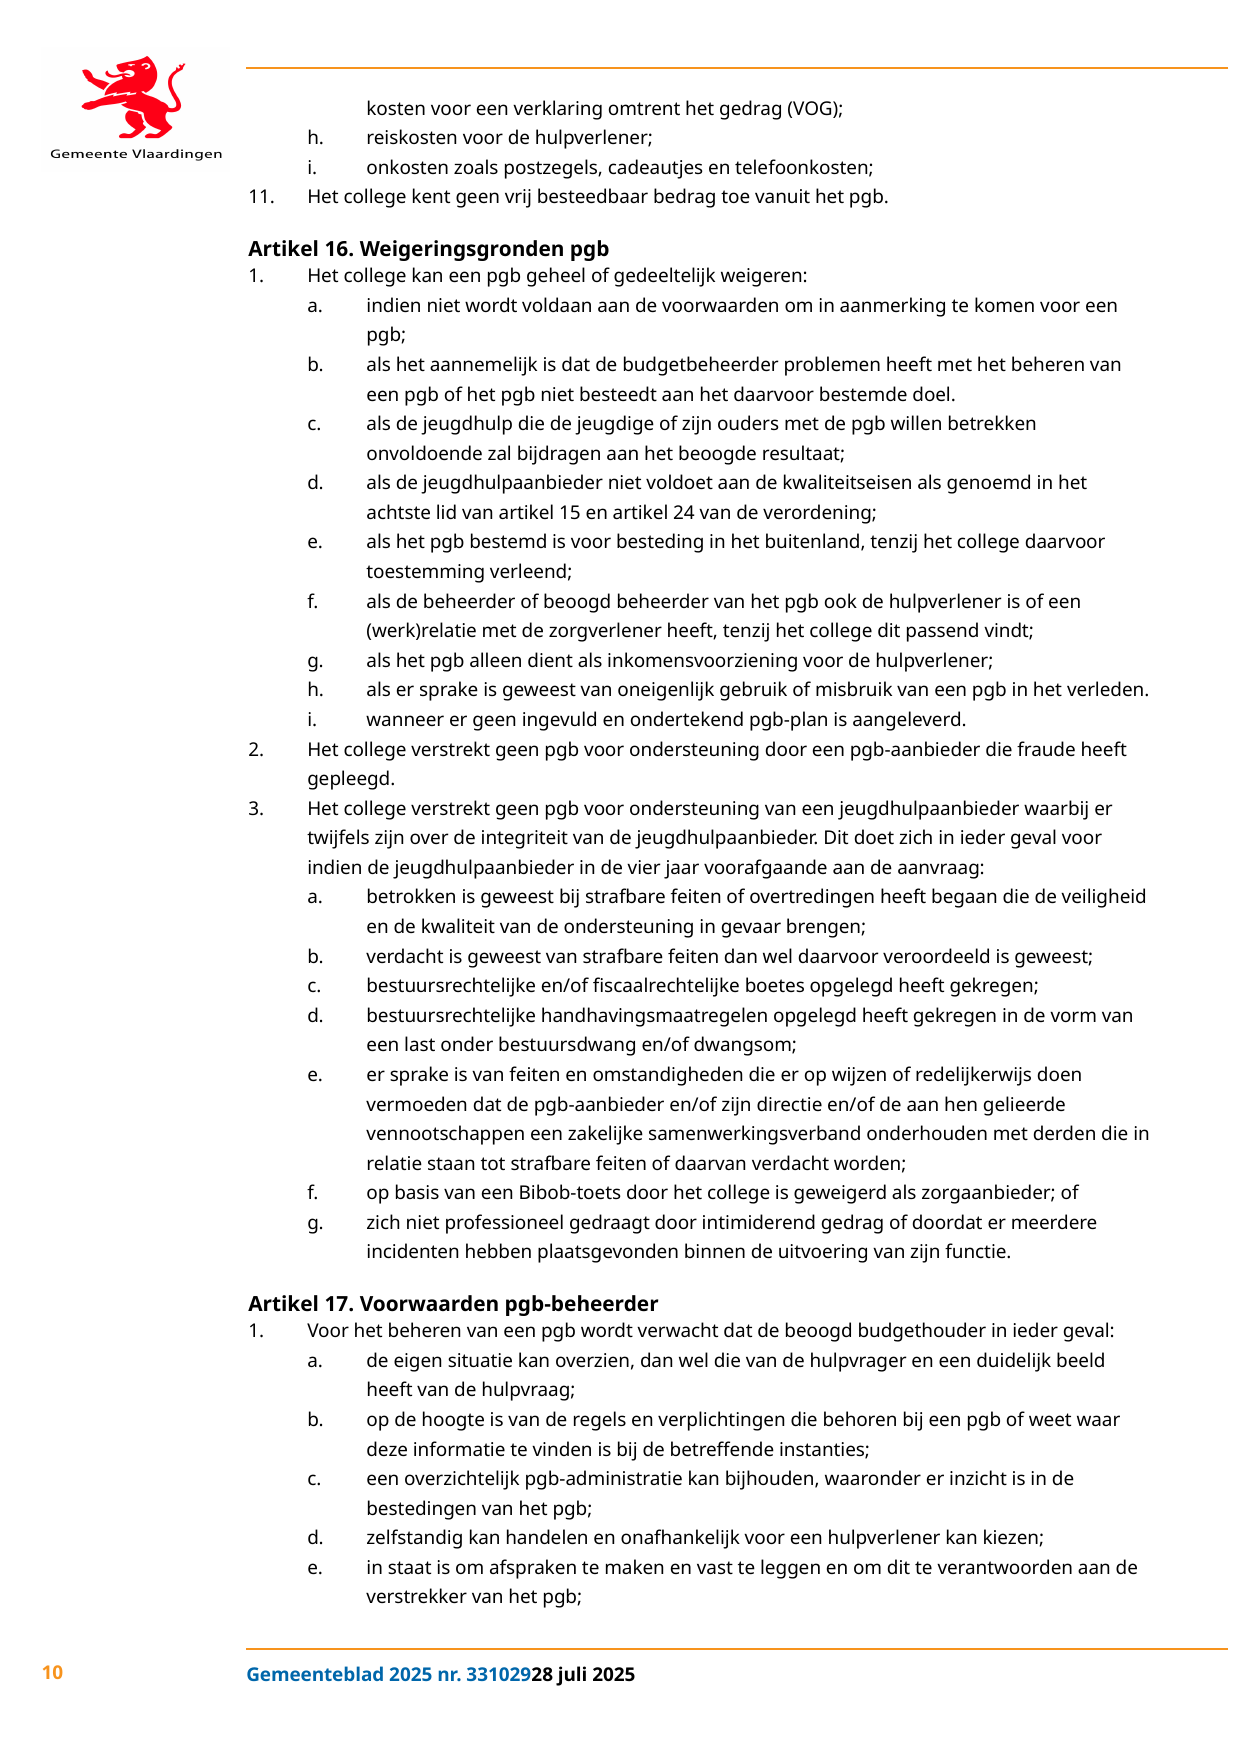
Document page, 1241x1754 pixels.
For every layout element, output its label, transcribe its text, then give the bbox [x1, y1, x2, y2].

list reiskosten voor de hulpverlener; [307, 124, 1152, 150]
text Artikel 16. Weigeringsgronden pgb [248, 234, 1152, 262]
list Voor het beheren van een pgb wordt verwacht dat de beoogd budgethouder in ieder geval: [248, 1317, 1152, 1343]
list Het college verstrekt geen pgb voor ondersteuning van een jeugdhulpaanbieder waarbij er twijfels zijn over de integriteit van de jeugdhulpaanbieder. Dit doet zich in ieder geval voor indien de jeugdhulpaanbieder in de vier jaar voorafgaande aan de aanvraag: [248, 795, 1152, 880]
list als de jeugdhulp die de jeugdige of zijn ouders met de pgb willen betrekken onvoldoende zal bijdragen aan het beoogde resultaat; [307, 410, 1152, 466]
list zich niet professioneel gedraagt door intimiderend gedrag of doordat er meerdere incidenten hebben plaatsgevonden binnen de uitvoering van zijn functie. [307, 1209, 1152, 1264]
list betrokken is geweest bij strafbare feiten of overtredingen heeft begaan die de veiligheid en de kwaliteit van de ondersteuning in gevaar brengen; [307, 884, 1152, 939]
list kosten voor een verklaring omtrent het gedrag (VOG); [307, 95, 1152, 121]
list als het pgb alleen dient als inkomensvoorziening voor de hulpverlener; [307, 647, 1152, 673]
list op de hoogte is van de regels en verplichtingen die behoren bij een pgb of weet waar deze informatie te vinden is bij de betreffende instanties; [307, 1406, 1152, 1462]
list Het college kent geen vrij besteedbaar bedrag toe vanuit het pgb. [248, 183, 1152, 209]
list er sprake is van feiten en omstandigheden die er op wijzen of redelijkerwijs doen vermoeden dat de pgb-aanbieder en/of zijn directie en/of de aan hen gelieerde vennootschappen een zakelijke samenwerkingsverband onderhouden met derden die in relatie staan tot strafbare feiten of daarvan verdacht worden; [307, 1061, 1152, 1176]
list Het college verstrekt geen pgb voor ondersteuning door een pgb-aanbieder die fraude heeft gepleegd. [248, 736, 1152, 791]
list zelfstandig kan handelen en onafhankelijk voor een hulpverlener kan kiezen; [307, 1524, 1152, 1550]
list verdacht is geweest van strafbare feiten dan wel daarvoor veroordeeld is geweest; [307, 943, 1152, 968]
text Artikel 17. Voorwaarden pgb-beheerder [248, 1289, 1152, 1317]
list onkosten zoals postzegels, cadeautjes en telefoonkosten; [307, 154, 1152, 180]
list in staat is om afspraken te maken en vast te leggen en om dit te verantwoorden aan de verstrekker van het pgb; [307, 1554, 1152, 1609]
list de eigen situatie kan overzien, dan wel die van de hulpvrager en een duidelijk beeld heeft van de hulpvraag; [307, 1347, 1152, 1402]
list indien niet wordt voldaan aan de voorwaarden om in aanmerking te komen voor een pgb; [307, 292, 1152, 347]
list Het college kan een pgb geheel of gedeeltelijk weigeren: [248, 262, 1152, 288]
list een overzichtelijk pgb-administratie kan bijhouden, waaronder er inzicht is in de bestedingen van het pgb; [307, 1465, 1152, 1521]
list als het pgb bestemd is voor besteding in het buitenland, tenzij het college daarvoor toestemming verleend; [307, 529, 1152, 584]
list als de beheerder of beoogd beheerder van het pgb ook de hulpverlener is of een (werk)relatie met de zorgverlener heeft, tenzij het college dit passend vindt; [307, 588, 1152, 643]
list als het aannemelijk is dat de budgetbeheerder problemen heeft met het beheren van een pgb of het pgb niet besteedt aan het daarvoor bestemde doel. [307, 351, 1152, 406]
list bestuursrechtelijke en/of fiscaalrechtelijke boetes opgelegd heeft gekregen; [307, 972, 1152, 998]
list als er sprake is geweest van oneigenlijk gebruik of misbruik van een pgb in het verleden. [307, 677, 1152, 702]
list bestuursrechtelijke handhavingsmaatregelen opgelegd heeft gekregen in de vorm van een last onder bestuursdwang en/of dwangsom; [307, 1002, 1152, 1057]
list als de jeugdhulpaanbieder niet voldoet aan de kwaliteitseisen als genoemd in het achtste lid van artikel 15 en artikel 24 van de verordening; [307, 469, 1152, 525]
list op basis van een Bibob-toets door het college is geweigerd als zorgaanbieder; of [307, 1179, 1152, 1205]
list wanneer er geen ingevuld en ondertekend pgb-plan is aangeleverd. [307, 706, 1152, 732]
picture [41, 47, 231, 172]
